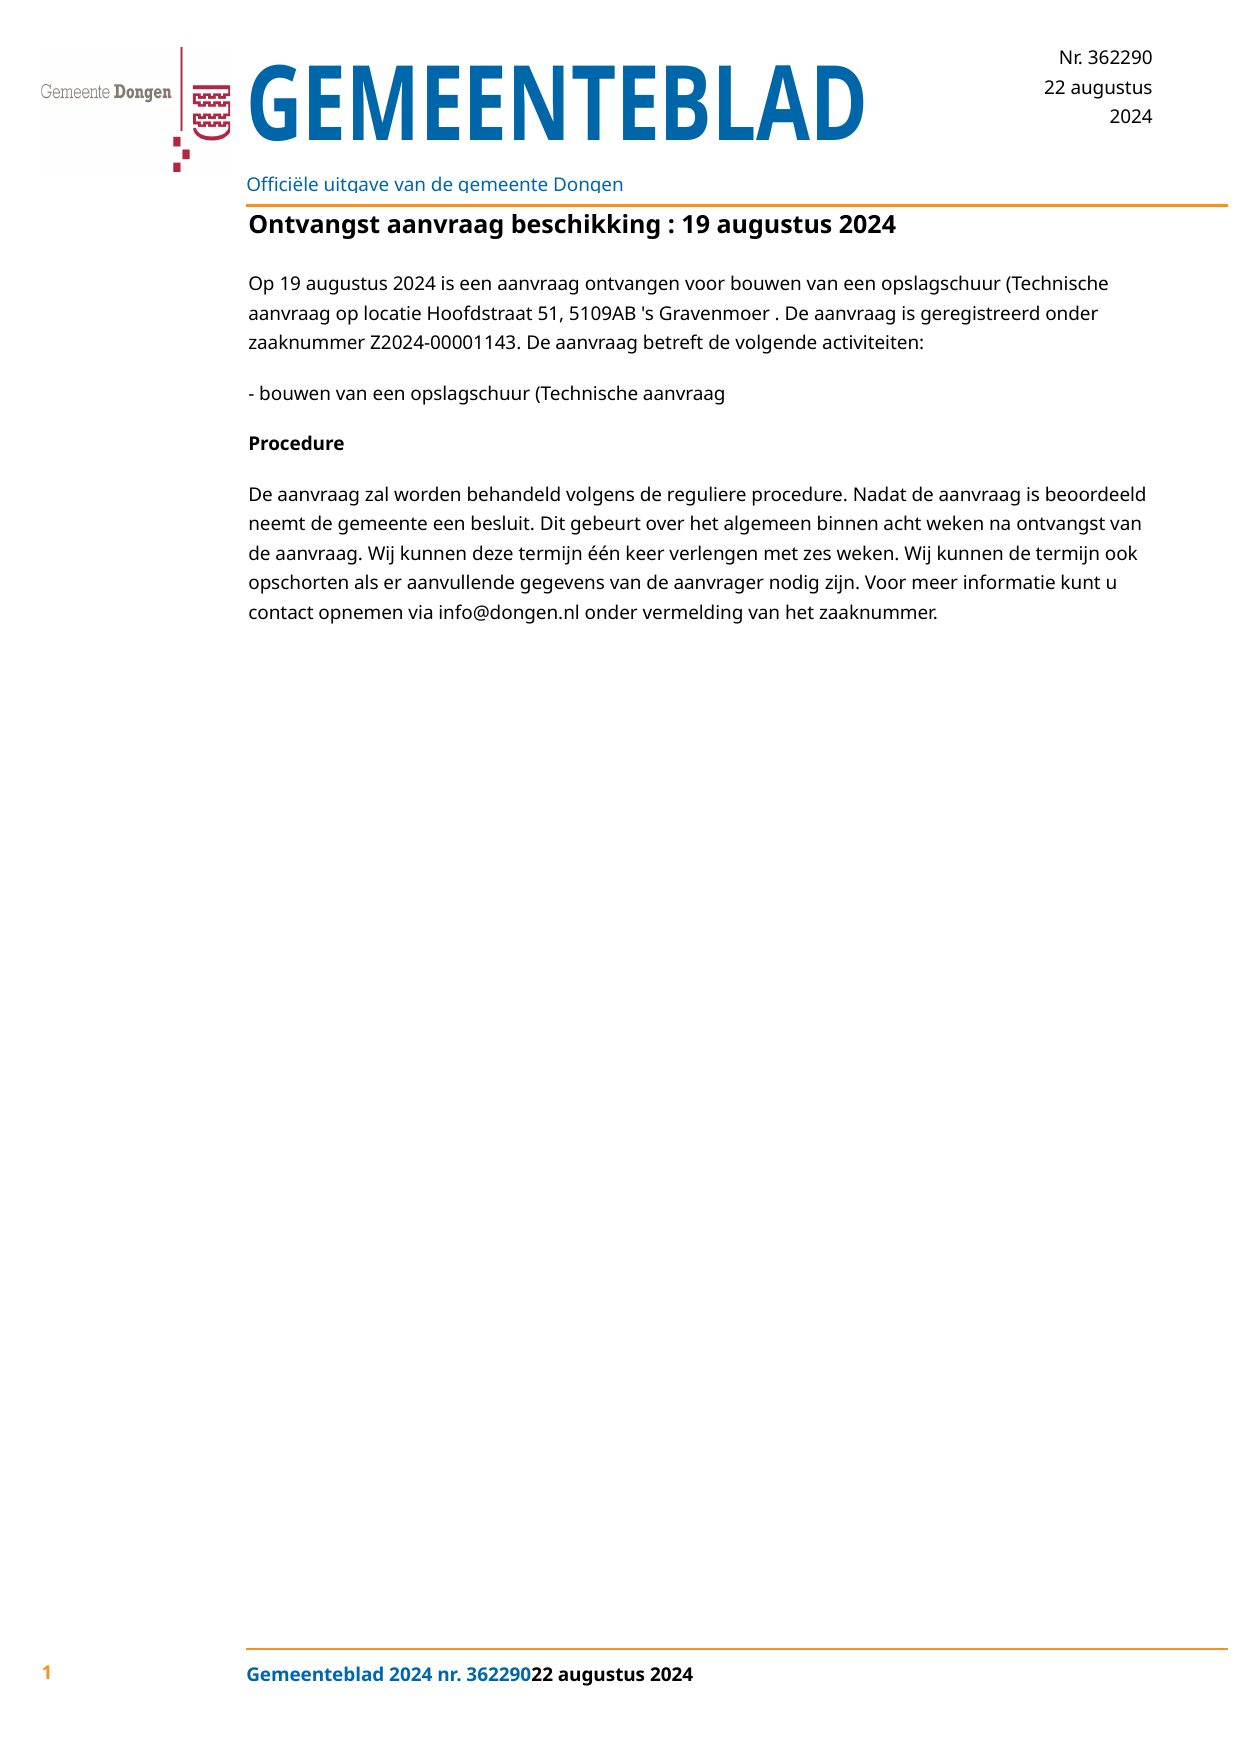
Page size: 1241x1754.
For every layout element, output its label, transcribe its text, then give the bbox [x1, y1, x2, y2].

text Ontvangst aanvraag beschikking : 19 augustus 2024 [248, 207, 1152, 241]
picture [41, 47, 231, 172]
text - bouwen van een opslagschuur (Technische aanvraag [248, 380, 1152, 406]
text De aanvraag zal worden behandeld volgens de reguliere procedure. Nadat de aanvraag is beoordeeld neemt de gemeente een besluit. Dit gebeurt over het algemeen binnen acht weken na ontvangst van de aanvraag. Wij kunnen deze termijn één keer verlengen met zes weken. Wij kunnen de termijn ook opschorten als er aanvullende gegevens van de aanvrager nodig zijn. Voor meer informatie kunt u contact opnemen via info@dongen.nl onder vermelding van het zaaknummer. [248, 481, 1152, 625]
text Procedure [248, 430, 1152, 456]
text Op 19 augustus 2024 is een aanvraag ontvangen voor bouwen van een opslagschuur (Technische aanvraag op locatie Hoofdstraat 51, 5109AB 's Gravenmoer . De aanvraag is geregistreerd onder zaaknummer Z2024-00001143. De aanvraag betreft de volgende activiteiten: [248, 270, 1152, 355]
